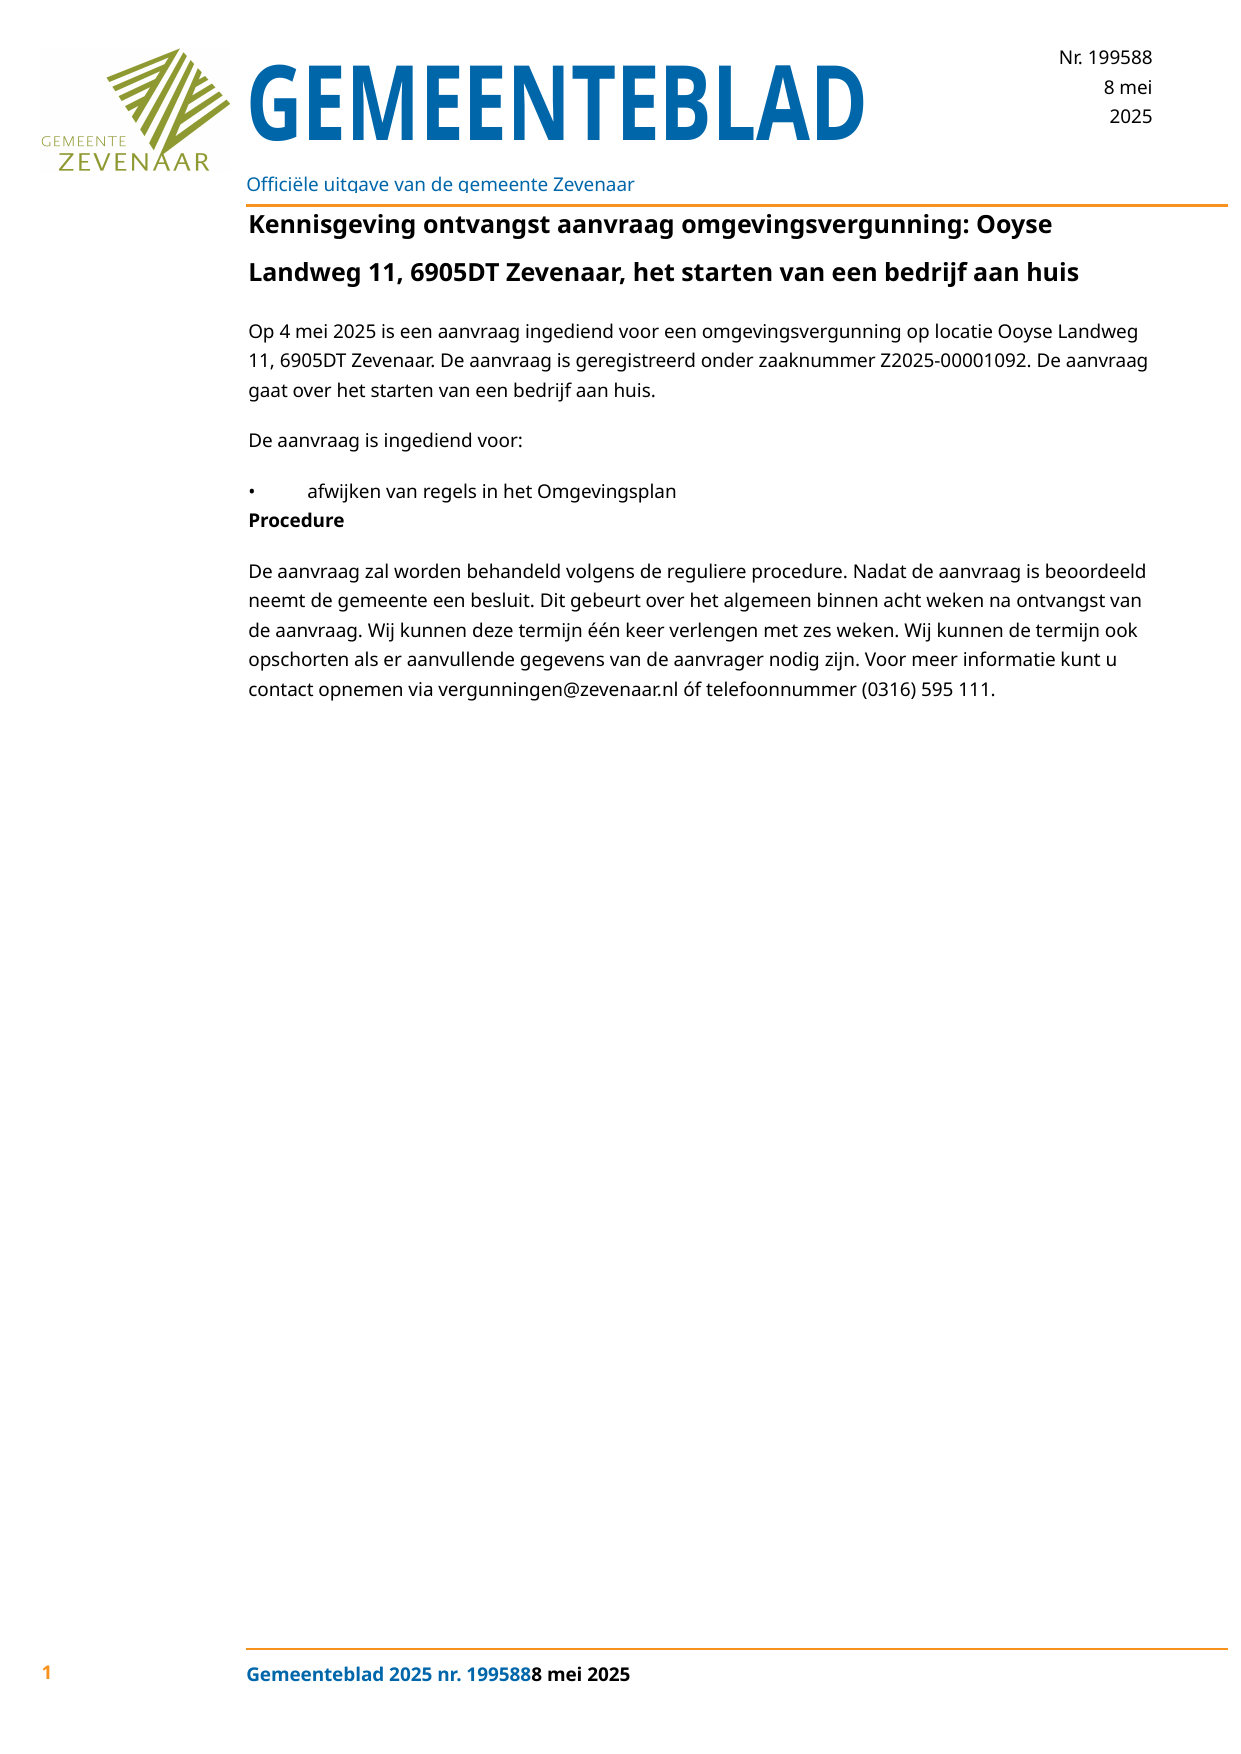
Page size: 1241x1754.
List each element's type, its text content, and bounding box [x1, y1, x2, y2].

text Procedure [248, 507, 1152, 533]
text Kennisgeving ontvangst aanvraag omgevingsvergunning: Ooyse Landweg 11, 6905DT Zevenaar, het starten van een bedrijf aan huis [248, 207, 1152, 288]
text De aanvraag zal worden behandeld volgens de reguliere procedure. Nadat de aanvraag is beoordeeld neemt de gemeente een besluit. Dit gebeurt over het algemeen binnen acht weken na ontvangst van de aanvraag. Wij kunnen deze termijn één keer verlengen met zes weken. Wij kunnen de termijn ook opschorten als er aanvullende gegevens van de aanvrager nodig zijn. Voor meer informatie kunt u contact opnemen via vergunningen@zevenaar.nl óf telefoonnummer (0316) 595 111. [248, 558, 1152, 702]
picture [41, 47, 231, 172]
text De aanvraag is ingediend voor: [248, 427, 1152, 453]
list afwijken van regels in het Omgevingsplan [248, 478, 1152, 504]
text Op 4 mei 2025 is een aanvraag ingediend voor een omgevingsvergunning op locatie Ooyse Landweg 11, 6905DT Zevenaar. De aanvraag is geregistreerd onder zaaknummer Z2025-00001092. De aanvraag gaat over het starten van een bedrijf aan huis. [248, 318, 1152, 403]
